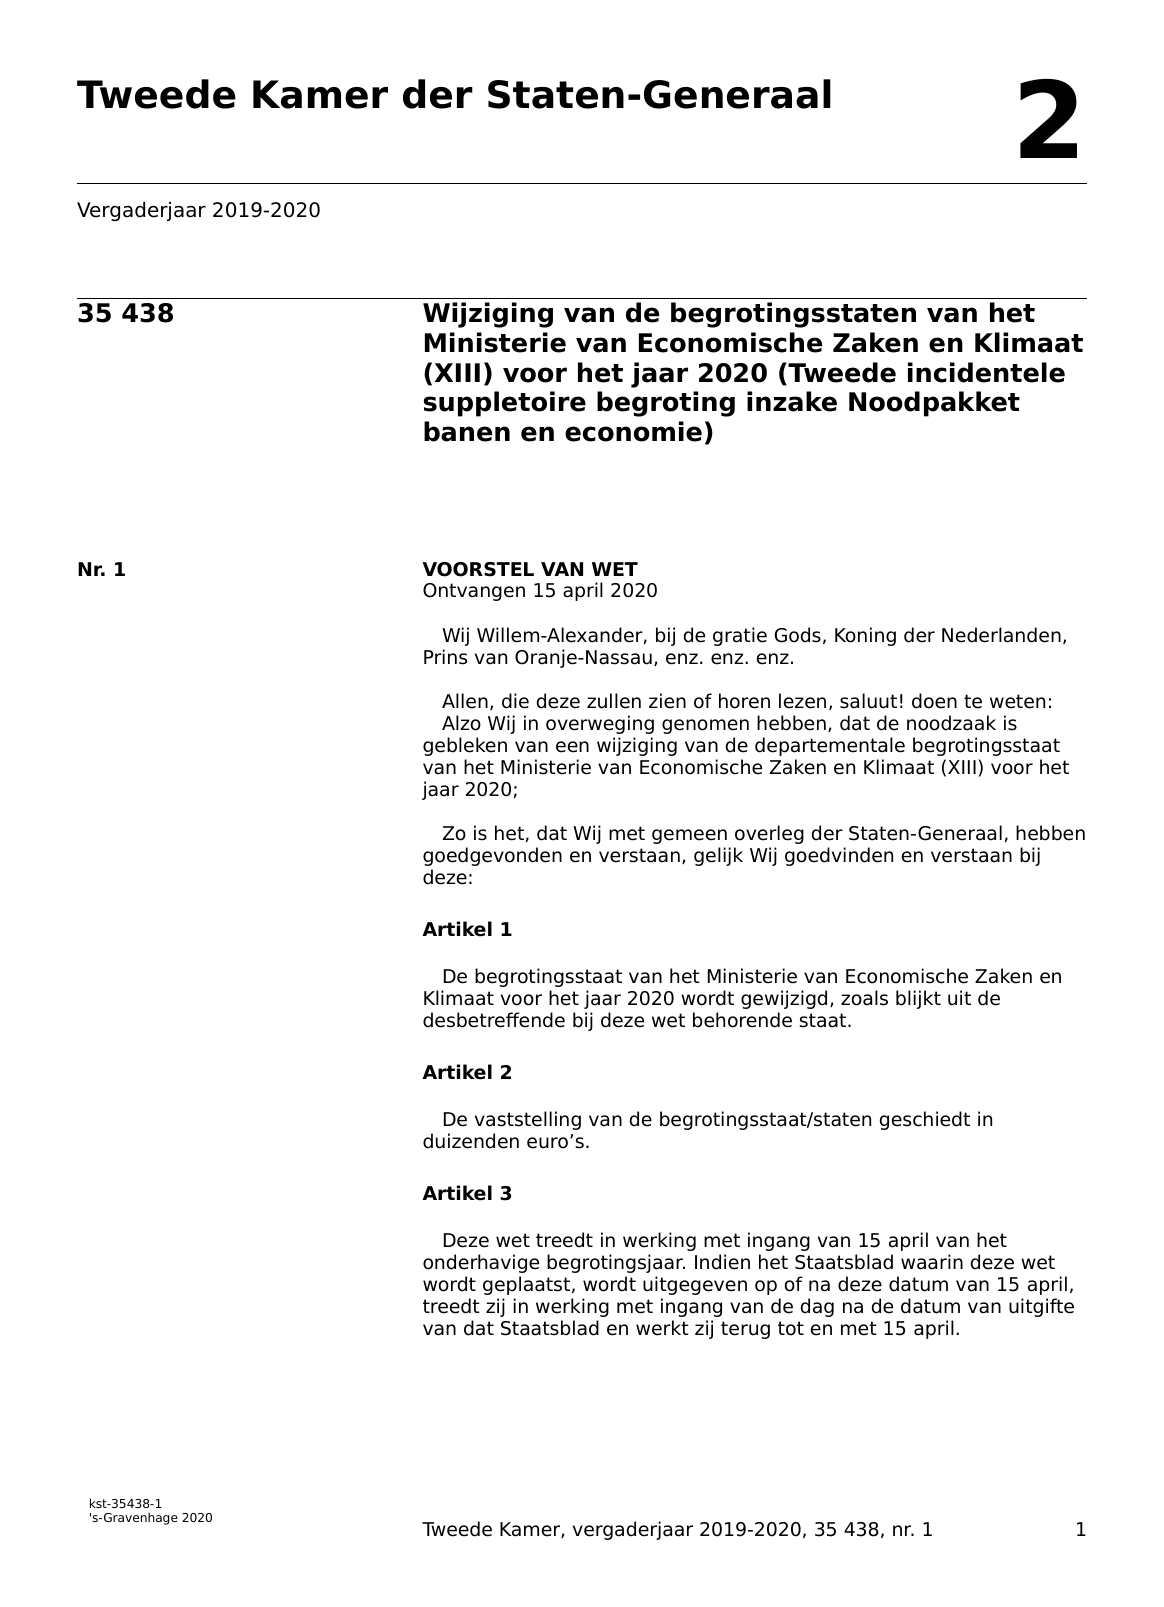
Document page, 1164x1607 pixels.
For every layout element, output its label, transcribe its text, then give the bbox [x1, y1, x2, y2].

text Allen, die deze zullen zien of horen lezen, saluut! doen te weten: [422, 691, 1087, 713]
table_header 2 [886, 59, 1087, 183]
text Deze wet treedt in werking met ingang van 15 april van het onderhavige begrotingsjaar. Indien het Staatsblad waarin deze wet wordt geplaatst, wordt uitgegeven op of na deze datum van 15 april, treedt zij in werking met ingang van de dag na de datum van uitgifte van dat Staatsblad en werkt zij terug tot en met 15 april. [422, 1229, 1087, 1339]
text Zo is het, dat Wij met gemeen overleg der Staten-Generaal, hebben goedgevonden en verstaan, gelijk Wij goedvinden en verstaan bij deze: [422, 823, 1087, 889]
text Ontvangen 15 april 2020 [422, 580, 1087, 602]
text Alzo Wij in overweging genomen hebben, dat de noodzaak is gebleken van een wijziging van de departementale begrotingsstaat van het Ministerie van Economische Zaken en Klimaat (XIII) voor het jaar 2020; [422, 713, 1087, 801]
subtitle Artikel 3 [422, 1183, 1087, 1204]
table_header Tweede Kamer der Staten-Generaal [77, 59, 886, 183]
text De begrotingsstaat van het Ministerie van Economische Zaken en Klimaat voor het jaar 2020 wordt gewijzigd, zoals blijkt uit de desbetreffende bij deze wet behorende staat. [422, 966, 1087, 1032]
text kst-35438-1 [88, 1497, 323, 1511]
text Wij Willem-Alexander, bij de gratie Gods, Koning der Nederlanden, Prins van Oranje-Nassau, enz. enz. enz. [422, 624, 1087, 668]
subtitle Nr. 1 VOORSTEL VAN WET [77, 558, 1087, 580]
subtitle Artikel 1 [422, 919, 1087, 941]
table_cell Vergaderjaar 2019-2020 [77, 184, 1087, 298]
subtitle 35 438 Wijziging van de begrotingsstaten van het Ministerie van Economische Zaken en Klimaat (XIII) voor het jaar 2020 (Tweede incidentele suppletoire begroting inzake Noodpakket banen en economie) [77, 299, 1087, 447]
text De vaststelling van de begrotingsstaat/staten geschiedt in duizenden euro’s. [422, 1109, 1087, 1153]
subtitle Artikel 2 [422, 1062, 1087, 1084]
text 's-Gravenhage 2020 [88, 1511, 323, 1525]
